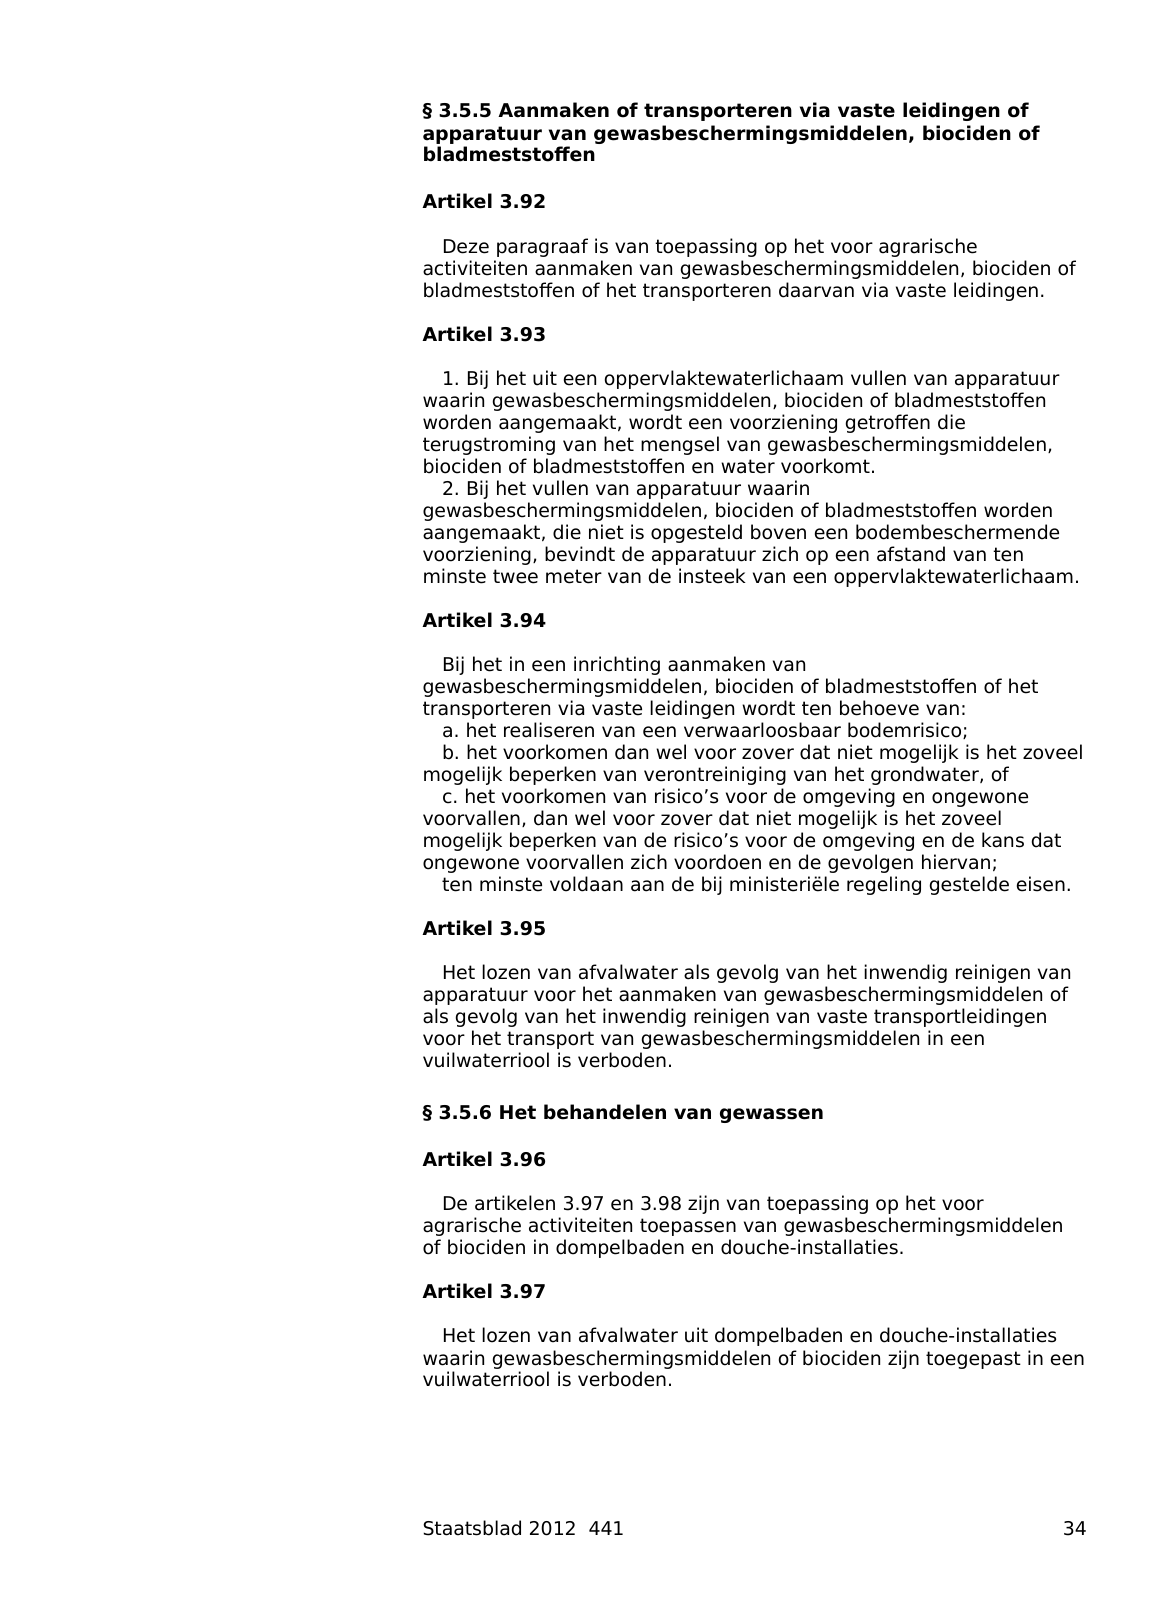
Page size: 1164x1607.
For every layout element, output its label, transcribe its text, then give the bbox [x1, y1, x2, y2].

subtitle Artikel 3.96 [422, 1149, 1087, 1171]
text Bij het in een inrichting aanmaken van gewasbeschermingsmiddelen, biociden of bladmeststoffen of het transporteren via vaste leidingen wordt ten behoeve van: [422, 654, 1087, 720]
text c. het voorkomen van risico’s voor de omgeving en ongewone voorvallen, dan wel voor zover dat niet mogelijk is het zoveel mogelijk beperken van de risico’s voor de omgeving en de kans dat ongewone voorvallen zich voordoen en de gevolgen hiervan; [422, 786, 1087, 874]
subtitle Artikel 3.93 [422, 324, 1087, 346]
subtitle § 3.5.6 Het behandelen van gewassen [422, 1102, 1087, 1124]
text Deze paragraaf is van toepassing op het voor agrarische activiteiten aanmaken van gewasbeschermingsmiddelen, biociden of bladmeststoffen of het transporteren daarvan via vaste leidingen. [422, 236, 1087, 301]
text b. het voorkomen dan wel voor zover dat niet mogelijk is het zoveel mogelijk beperken van verontreiniging van het grondwater, of [422, 742, 1087, 786]
text 2. Bij het vullen van apparatuur waarin gewasbeschermingsmiddelen, biociden of bladmeststoffen worden aangemaakt, die niet is opgesteld boven een bodembeschermende voorziening, bevindt de apparatuur zich op een afstand van ten minste twee meter van de insteek van een oppervlaktewaterlichaam. [422, 478, 1087, 588]
subtitle Artikel 3.94 [422, 610, 1087, 632]
subtitle Artikel 3.92 [422, 191, 1087, 213]
text Het lozen van afvalwater uit dompelbaden en douche-installaties waarin gewasbeschermingsmiddelen of biociden zijn toegepast in een vuilwaterriool is verboden. [422, 1325, 1087, 1391]
text De artikelen 3.97 en 3.98 zijn van toepassing op het voor agrarische activiteiten toepassen van gewasbeschermingsmiddelen of biociden in dompelbaden en douche-installaties. [422, 1193, 1087, 1259]
text 1. Bij het uit een oppervlaktewaterlichaam vullen van apparatuur waarin gewasbeschermingsmiddelen, biociden of bladmeststoffen worden aangemaakt, wordt een voorziening getroffen die terugstroming van het mengsel van gewasbeschermingsmiddelen, biociden of bladmeststoffen en water voorkomt. [422, 368, 1087, 478]
text Het lozen van afvalwater als gevolg van het inwendig reinigen van apparatuur voor het aanmaken van gewasbeschermingsmiddelen of als gevolg van het inwendig reinigen van vaste transportleidingen voor het transport van gewasbeschermingsmiddelen in een vuilwaterriool is verboden. [422, 962, 1087, 1072]
subtitle Artikel 3.95 [422, 918, 1087, 940]
text a. het realiseren van een verwaarloosbaar bodemrisico; [422, 720, 1087, 742]
subtitle § 3.5.5 Aanmaken of transporteren via vaste leidingen of apparatuur van gewasbeschermingsmiddelen, biociden of bladmeststoffen [422, 100, 1087, 166]
subtitle Artikel 3.97 [422, 1281, 1087, 1303]
text ten minste voldaan aan de bij ministeriële regeling gestelde eisen. [422, 874, 1087, 896]
